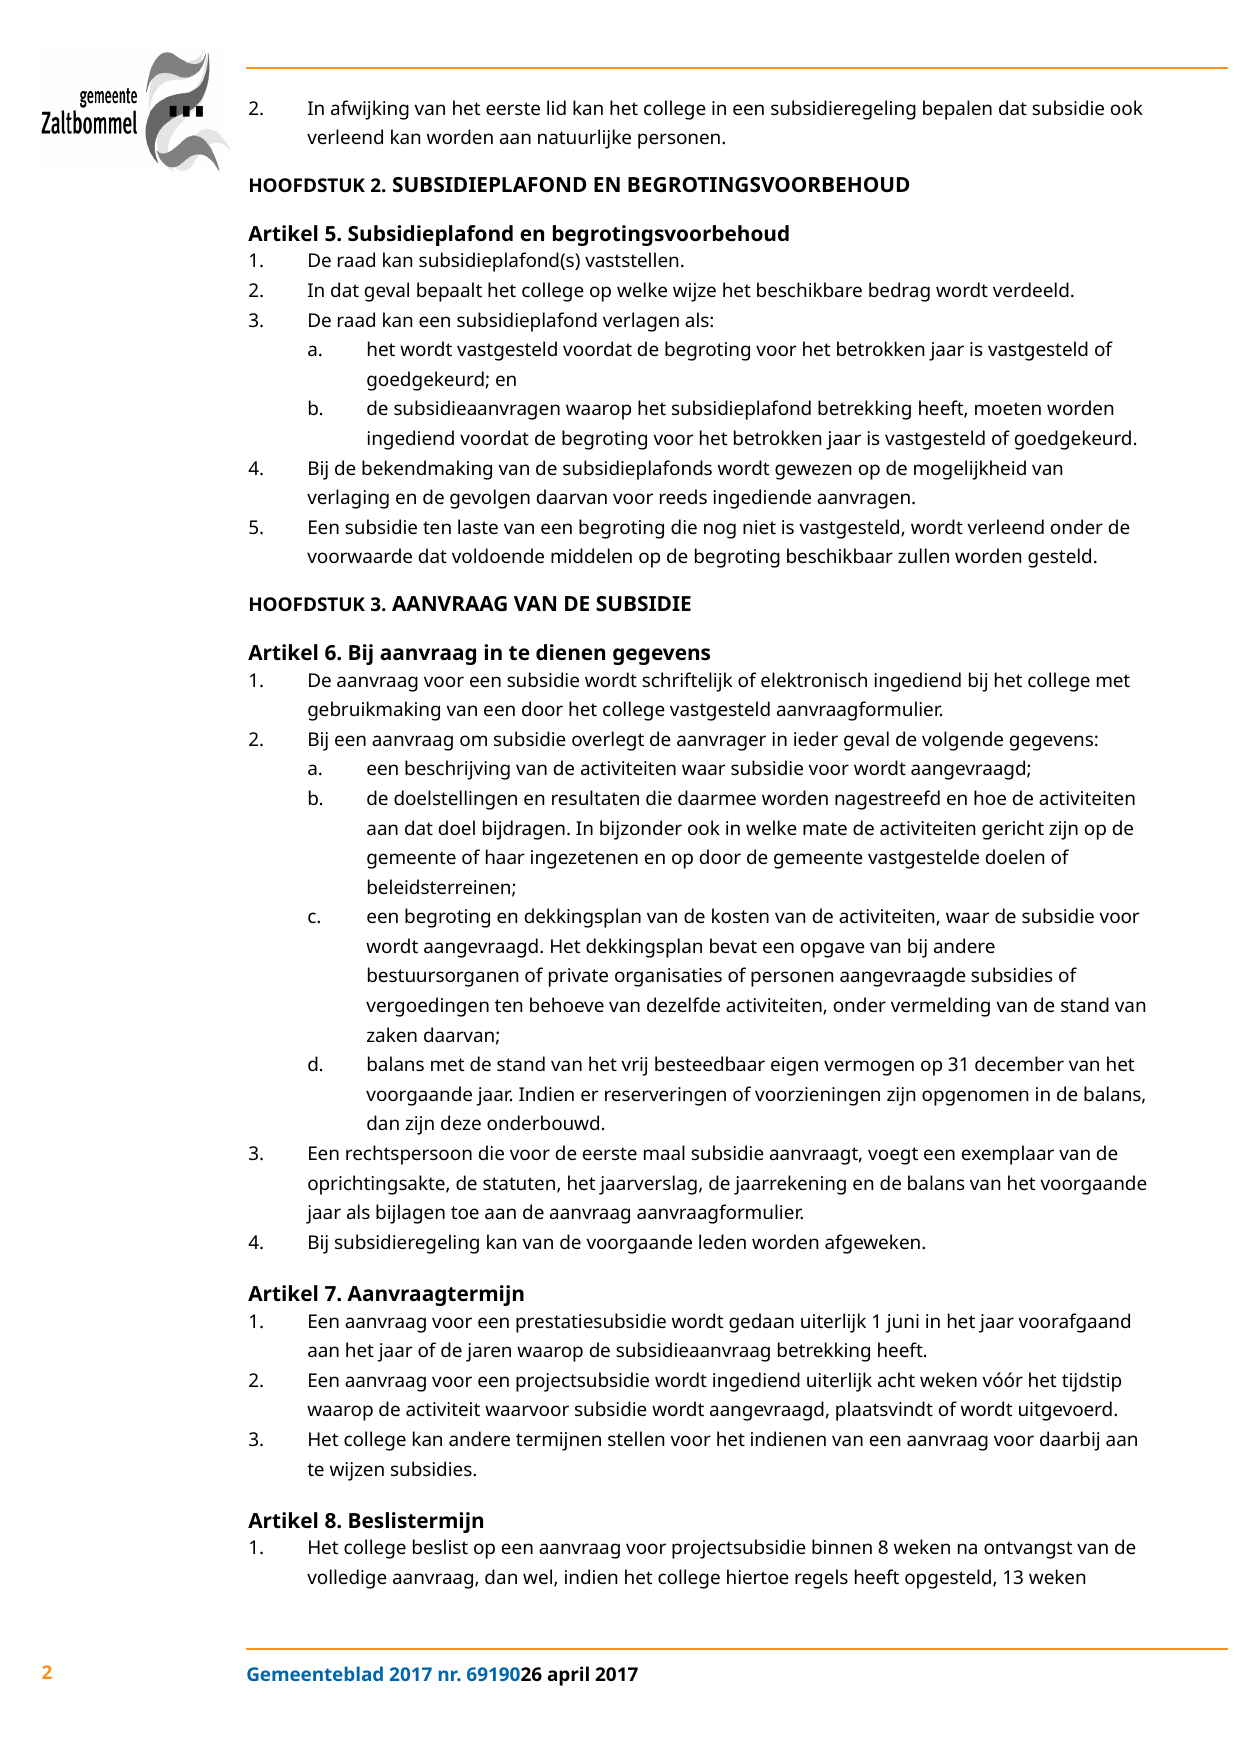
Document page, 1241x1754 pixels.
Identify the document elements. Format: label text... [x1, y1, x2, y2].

list een beschrijving van de activiteiten waar subsidie voor wordt aangevraagd; [307, 756, 1152, 781]
list Bij een aanvraag om subsidie overlegt de aanvrager in ieder geval de volgende gegevens: [248, 726, 1152, 752]
list de doelstellingen en resultaten die daarmee worden nagestreefd en hoe de activiteiten aan dat doel bijdragen. In bijzonder ook in welke mate de activiteiten gericht zijn op de gemeente of haar ingezetenen en op door de gemeente vastgestelde doelen of beleidsterreinen; [307, 785, 1152, 900]
text Artikel 8. Beslistermijn [248, 1506, 1152, 1534]
list De aanvraag voor een subsidie wordt schriftelijk of elektronisch ingediend bij het college met gebruikmaking van een door het college vastgesteld aanvraagformulier. [248, 667, 1152, 722]
text Artikel 5. Subsidieplafond en begrotingsvoorbehoud [248, 219, 1152, 248]
text HOOFDSTUK 2. SUBSIDIEPLAFOND EN BEGROTINGSVOORBEHOUD [248, 170, 1152, 198]
list een begroting en dekkingsplan van de kosten van de activiteiten, waar de subsidie voor wordt aangevraagd. Het dekkingsplan bevat een opgave van bij andere bestuursorganen of private organisaties of personen aangevraagde subsidies of vergoedingen ten behoeve van dezelfde activiteiten, onder vermelding van de stand van zaken daarvan; [307, 903, 1152, 1048]
list In afwijking van het eerste lid kan het college in een subsidieregeling bepalen dat subsidie ook verleend kan worden aan natuurlijke personen. [248, 95, 1152, 150]
list Een rechtspersoon die voor de eerste maal subsidie aanvraagt, voegt een exemplaar van de oprichtingsakte, de statuten, het jaarverslag, de jaarrekening en de balans van het voorgaande jaar als bijlagen toe aan de aanvraag aanvraagformulier. [248, 1140, 1152, 1225]
text HOOFDSTUK 3. AANVRAAG VAN DE SUBSIDIE [248, 589, 1152, 618]
list Het college beslist op een aanvraag voor projectsubsidie binnen 8 weken na ontvangst van de volledige aanvraag, dan wel, indien het college hiertoe regels heeft opgesteld, 13 weken [248, 1534, 1152, 1590]
list Een subsidie ten laste van een begroting die nog niet is vastgesteld, wordt verleend onder de voorwaarde dat voldoende middelen op de begroting beschikbaar zullen worden gesteld. [248, 514, 1152, 569]
list In dat geval bepaalt het college op welke wijze het beschikbare bedrag wordt verdeeld. [248, 277, 1152, 303]
list De raad kan subsidieplafond(s) vaststellen. [248, 248, 1152, 273]
text Artikel 7. Aanvraagtermijn [248, 1279, 1152, 1308]
list het wordt vastgesteld voordat de begroting voor het betrokken jaar is vastgesteld of goedgekeurd; en [307, 336, 1152, 392]
list balans met de stand van het vrij besteedbaar eigen vermogen op 31 december van het voorgaande jaar. Indien er reserveringen of voorzieningen zijn opgenomen in de balans, dan zijn deze onderbouwd. [307, 1051, 1152, 1136]
list Een aanvraag voor een projectsubsidie wordt ingediend uiterlijk acht weken vóór het tijdstip waarop de activiteit waarvoor subsidie wordt aangevraagd, plaatsvindt of wordt uitgevoerd. [248, 1367, 1152, 1422]
list Bij de bekendmaking van de subsidieplafonds wordt gewezen op de mogelijkheid van verlaging en de gevolgen daarvan voor reeds ingediende aanvragen. [248, 455, 1152, 510]
list Een aanvraag voor een prestatiesubsidie wordt gedaan uiterlijk 1 juni in het jaar voorafgaand aan het jaar of de jaren waarop de subsidieaanvraag betrekking heeft. [248, 1308, 1152, 1363]
list de subsidieaanvragen waarop het subsidieplafond betrekking heeft, moeten worden ingediend voordat de begroting voor het betrokken jaar is vastgesteld of goedgekeurd. [307, 396, 1152, 451]
picture [41, 47, 231, 172]
list De raad kan een subsidieplafond verlagen als: [248, 307, 1152, 333]
text Artikel 6. Bij aanvraag in te dienen gegevens [248, 638, 1152, 667]
list Bij subsidieregeling kan van de voorgaande leden worden afgeweken. [248, 1229, 1152, 1255]
list Het college kan andere termijnen stellen voor het indienen van een aanvraag voor daarbij aan te wijzen subsidies. [248, 1426, 1152, 1481]
